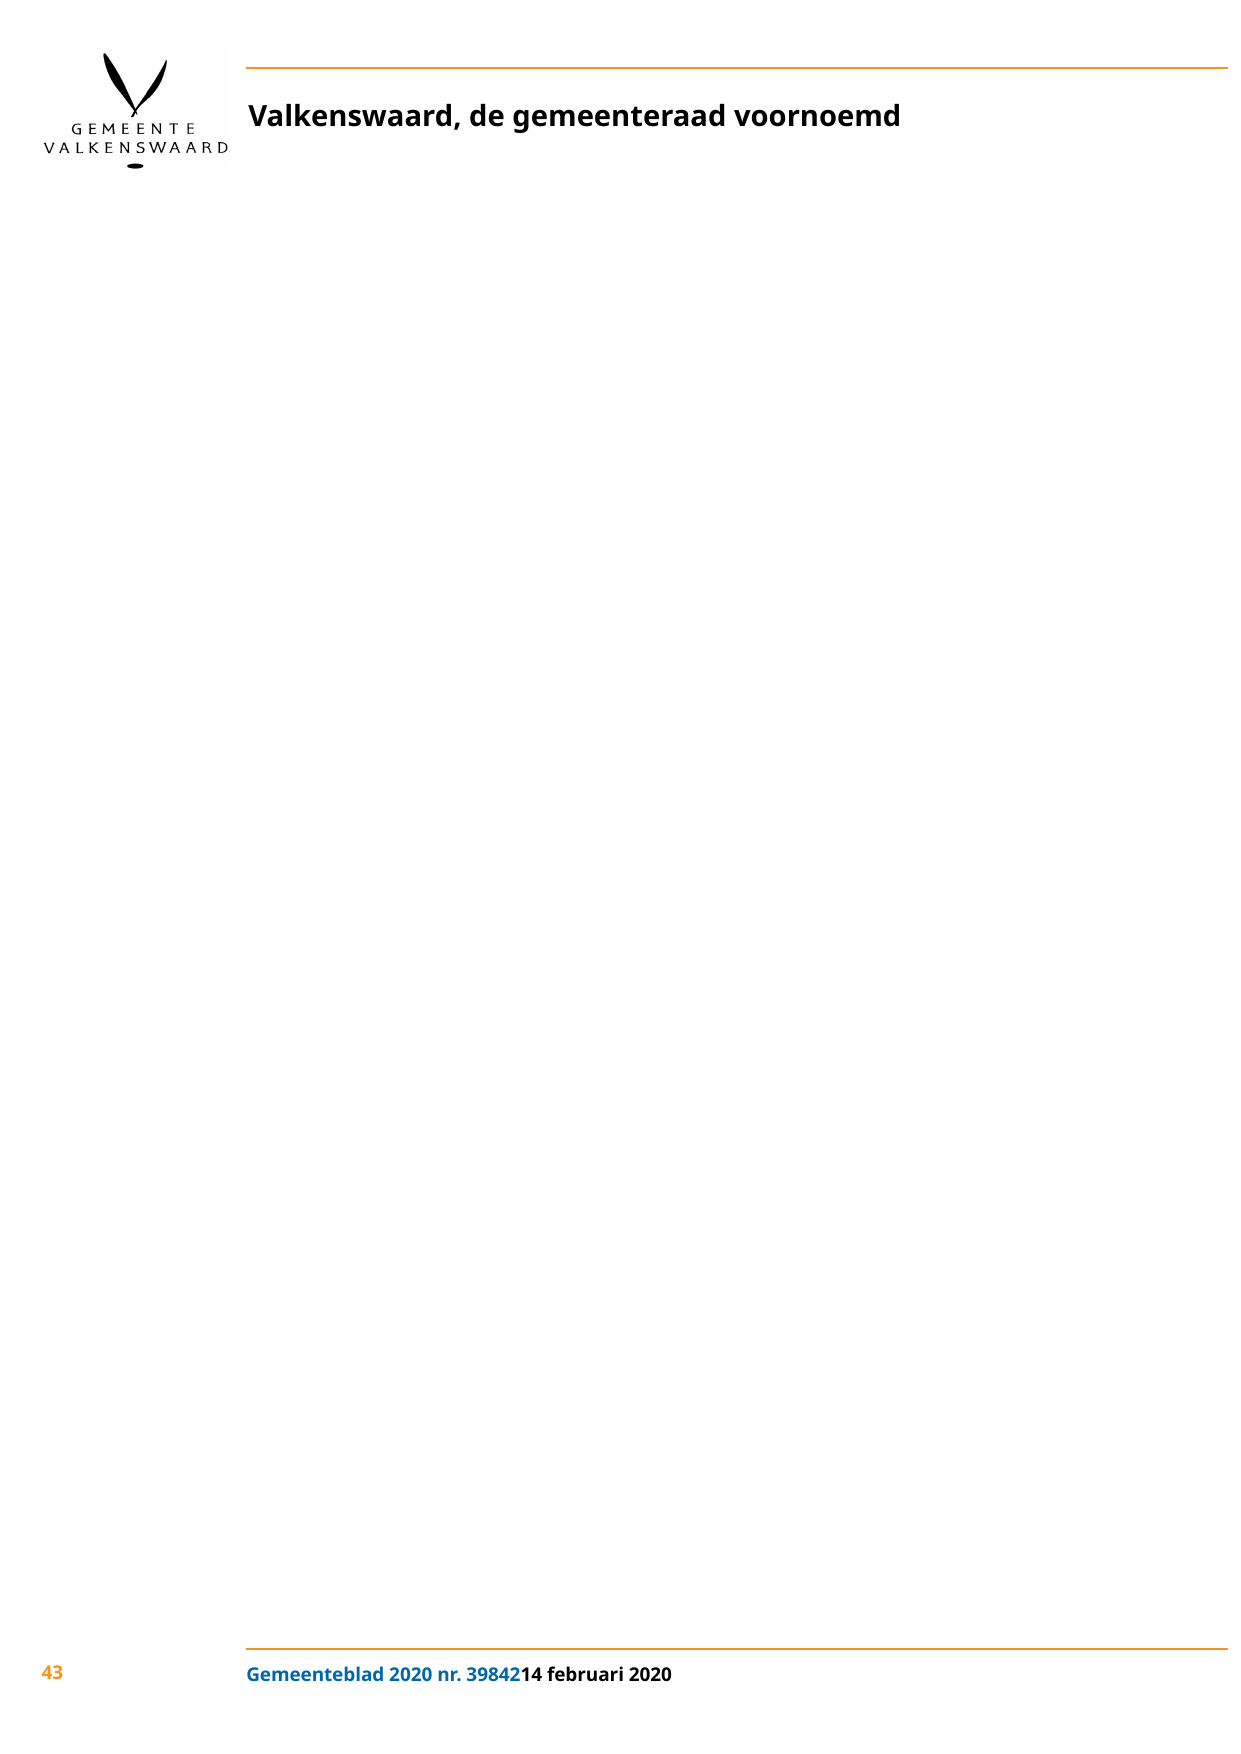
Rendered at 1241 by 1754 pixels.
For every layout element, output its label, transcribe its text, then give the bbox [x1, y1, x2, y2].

text Valkenswaard, de gemeenteraad voornoemd [248, 95, 1152, 134]
picture [41, 47, 231, 172]
